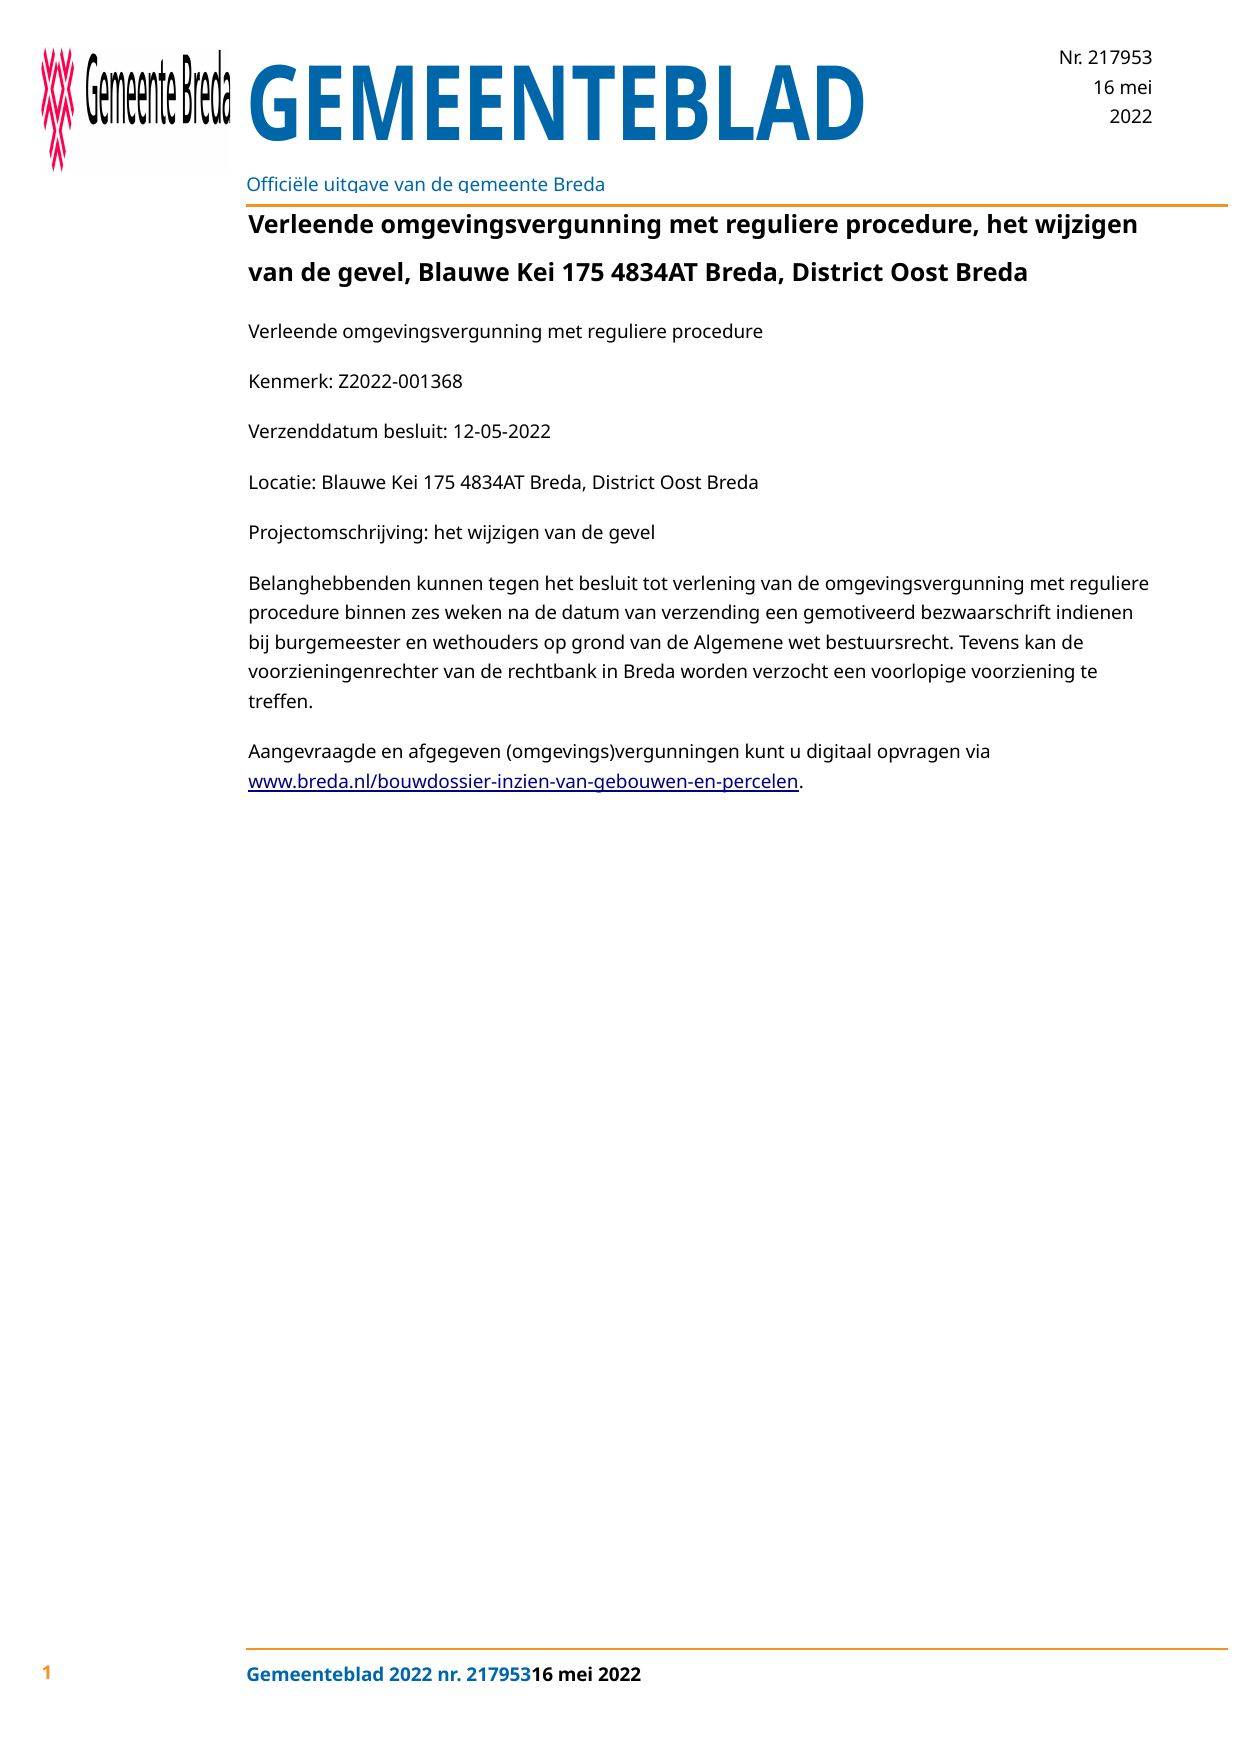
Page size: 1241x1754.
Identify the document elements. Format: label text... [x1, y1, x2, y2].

text Kenmerk: Z2022-001368 [248, 368, 1152, 394]
text Projectomschrijving: het wijzigen van de gevel [248, 519, 1152, 545]
text Belanghebbenden kunnen tegen het besluit tot verlening van de omgevingsvergunning met reguliere procedure binnen zes weken na de datum van verzending een gemotiveerd bezwaarschrift indienen bij burgemeester en wethouders op grond van de Algemene wet bestuursrecht. Tevens kan de voorzieningenrechter van de rechtbank in Breda worden verzocht een voorlopige voorziening te treffen. [248, 570, 1152, 714]
text Verleende omgevingsvergunning met reguliere procedure [248, 318, 1152, 344]
text Aangevraagde en afgegeven (omgevings)vergunningen kunt u digitaal opvragen via www.breda.nl/bouwdossier-inzien-van-gebouwen-en-percelen. [248, 739, 1152, 794]
text Verzenddatum besluit: 12-05-2022 [248, 419, 1152, 444]
picture [41, 47, 231, 172]
text Verleende omgevingsvergunning met reguliere procedure, het wijzigen van de gevel, Blauwe Kei 175 4834AT Breda, District Oost Breda [248, 207, 1152, 288]
text Locatie: Blauwe Kei 175 4834AT Breda, District Oost Breda [248, 469, 1152, 495]
